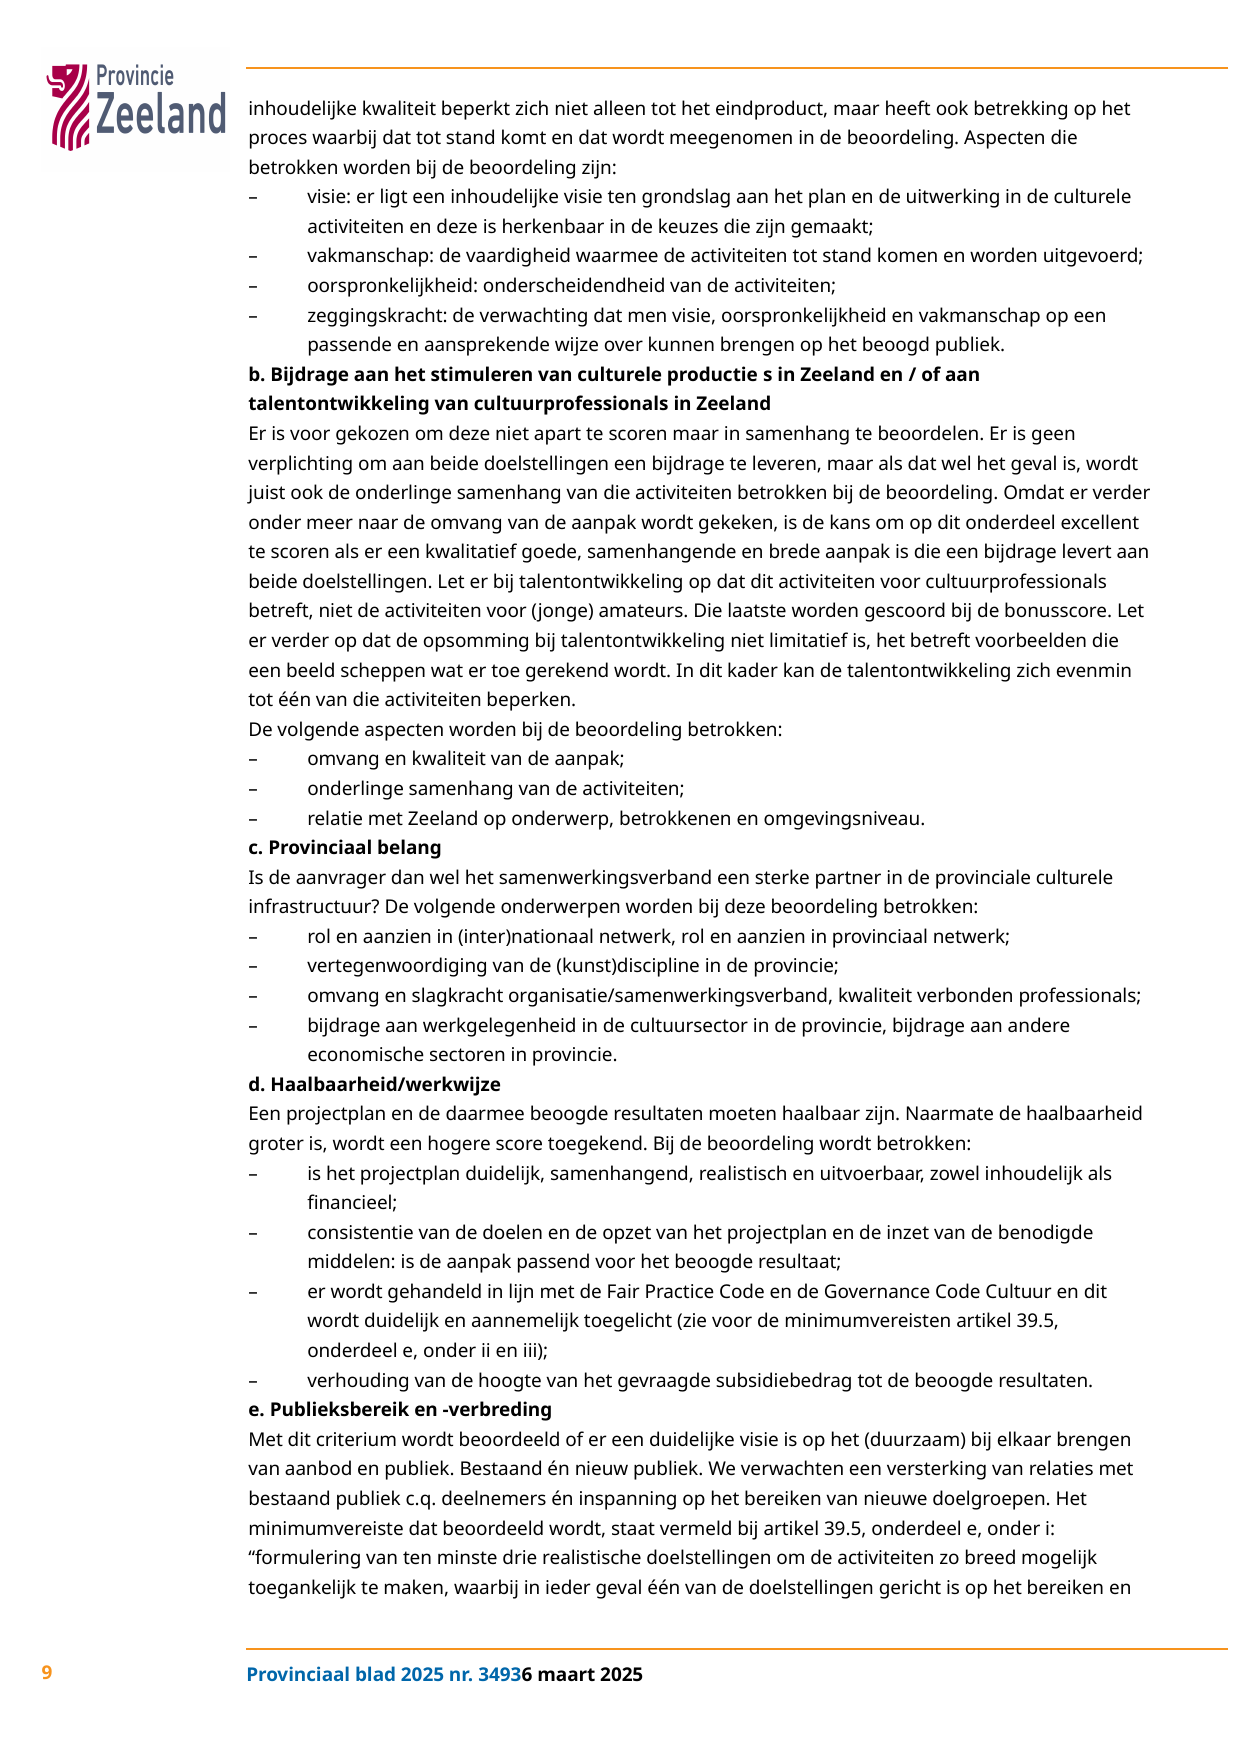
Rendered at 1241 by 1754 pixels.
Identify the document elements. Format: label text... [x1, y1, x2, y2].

list onderlinge samenhang van de activiteiten; [248, 775, 1152, 801]
picture [41, 47, 231, 172]
list omvang en kwaliteit van de aanpak; [248, 746, 1152, 771]
text inhoudelijke kwaliteit beperkt zich niet alleen tot het eindproduct, maar heeft ook betrekking op het proces waarbij dat tot stand komt en dat wordt meegenomen in de beoordeling. Aspecten die betrokken worden bij de beoordeling zijn: [248, 95, 1152, 180]
list rol en aanzien in (inter)nationaal netwerk, rol en aanzien in provinciaal netwerk; [248, 923, 1152, 949]
list vakmanschap: de vaardigheid waarmee de activiteiten tot stand komen en worden uitgevoerd; [248, 243, 1152, 268]
text Is de aanvrager dan wel het samenwerkingsverband een sterke partner in de provinciale culturele infrastructuur? De volgende onderwerpen worden bij deze beoordeling betrokken: [248, 864, 1152, 919]
text e. Publieksbereik en -verbreding [248, 1396, 1152, 1422]
text d. Haalbaarheid/werkwijze [248, 1071, 1152, 1097]
list relatie met Zeeland op onderwerp, betrokkenen en omgevingsniveau. [248, 805, 1152, 831]
list er wordt gehandeld in lijn met de Fair Practice Code en de Governance Code Cultuur en dit wordt duidelijk en aannemelijk toegelicht (zie voor de minimumvereisten artikel 39.5, onderdeel e, onder ii en iii); [248, 1278, 1152, 1363]
list vertegenwoordiging van de (kunst)discipline in de provincie; [248, 953, 1152, 978]
list zeggingskracht: de verwachting dat men visie, oorspronkelijkheid en vakmanschap op een passende en aansprekende wijze over kunnen brengen op het beoogd publiek. [248, 302, 1152, 357]
text Met dit criterium wordt beoordeeld of er een duidelijke visie is op het (duurzaam) bij elkaar brengen van aanbod en publiek. Bestaand én nieuw publiek. We verwachten een versterking van relaties met bestaand publiek c.q. deelnemers én inspanning op het bereiken van nieuwe doelgroepen. Het minimumvereiste dat beoordeeld wordt, staat vermeld bij artikel 39.5, onderdeel e, onder i: “formulering van ten minste drie realistische doelstellingen om de activiteiten zo breed mogelijk toegankelijk te maken, waarbij in ieder geval één van de doelstellingen gericht is op het bereiken en [248, 1426, 1152, 1600]
list oorspronkelijkheid: onderscheidendheid van de activiteiten; [248, 272, 1152, 298]
text b. Bijdrage aan het stimuleren van culturele productie s in Zeeland en / of aan talentontwikkeling van cultuurprofessionals in Zeeland [248, 361, 1152, 416]
text Er is voor gekozen om deze niet apart te scoren maar in samenhang te beoordelen. Er is geen verplichting om aan beide doelstellingen een bijdrage te leveren, maar als dat wel het geval is, wordt juist ook de onderlinge samenhang van die activiteiten betrokken bij de beoordeling. Omdat er verder onder meer naar de omvang van de aanpak wordt gekeken, is de kans om op dit onderdeel excellent te scoren als er een kwalitatief goede, samenhangende en brede aanpak is die een bijdrage levert aan beide doelstellingen. Let er bij talentontwikkeling op dat dit activiteiten voor cultuurprofessionals betreft, niet de activiteiten voor (jonge) amateurs. Die laatste worden gescoord bij de bonusscore. Let er verder op dat de opsomming bij talentontwikkeling niet limitatief is, het betreft voorbeelden die een beeld scheppen wat er toe gerekend wordt. In dit kader kan de talentontwikkeling zich evenmin tot één van die activiteiten beperken. [248, 420, 1152, 712]
list is het projectplan duidelijk, samenhangend, realistisch en uitvoerbaar, zowel inhoudelijk als financieel; [248, 1160, 1152, 1215]
list consistentie van de doelen en de opzet van het projectplan en de inzet van de benodigde middelen: is de aanpak passend voor het beoogde resultaat; [248, 1219, 1152, 1274]
text Een projectplan en de daarmee beoogde resultaten moeten haalbaar zijn. Naarmate de haalbaarheid groter is, wordt een hogere score toegekend. Bij de beoordeling wordt betrokken: [248, 1101, 1152, 1156]
list verhouding van de hoogte van het gevraagde subsidiebedrag tot de beoogde resultaten. [248, 1367, 1152, 1393]
text c. Provinciaal belang [248, 834, 1152, 860]
list visie: er ligt een inhoudelijke visie ten grondslag aan het plan en de uitwerking in de culturele activiteiten en deze is herkenbaar in de keuzes die zijn gemaakt; [248, 183, 1152, 239]
list omvang en slagkracht organisatie/samenwerkingsverband, kwaliteit verbonden professionals; [248, 982, 1152, 1008]
list bijdrage aan werkgelegenheid in de cultuursector in de provincie, bijdrage aan andere economische sectoren in provincie. [248, 1012, 1152, 1067]
text De volgende aspecten worden bij de beoordeling betrokken: [248, 716, 1152, 742]
